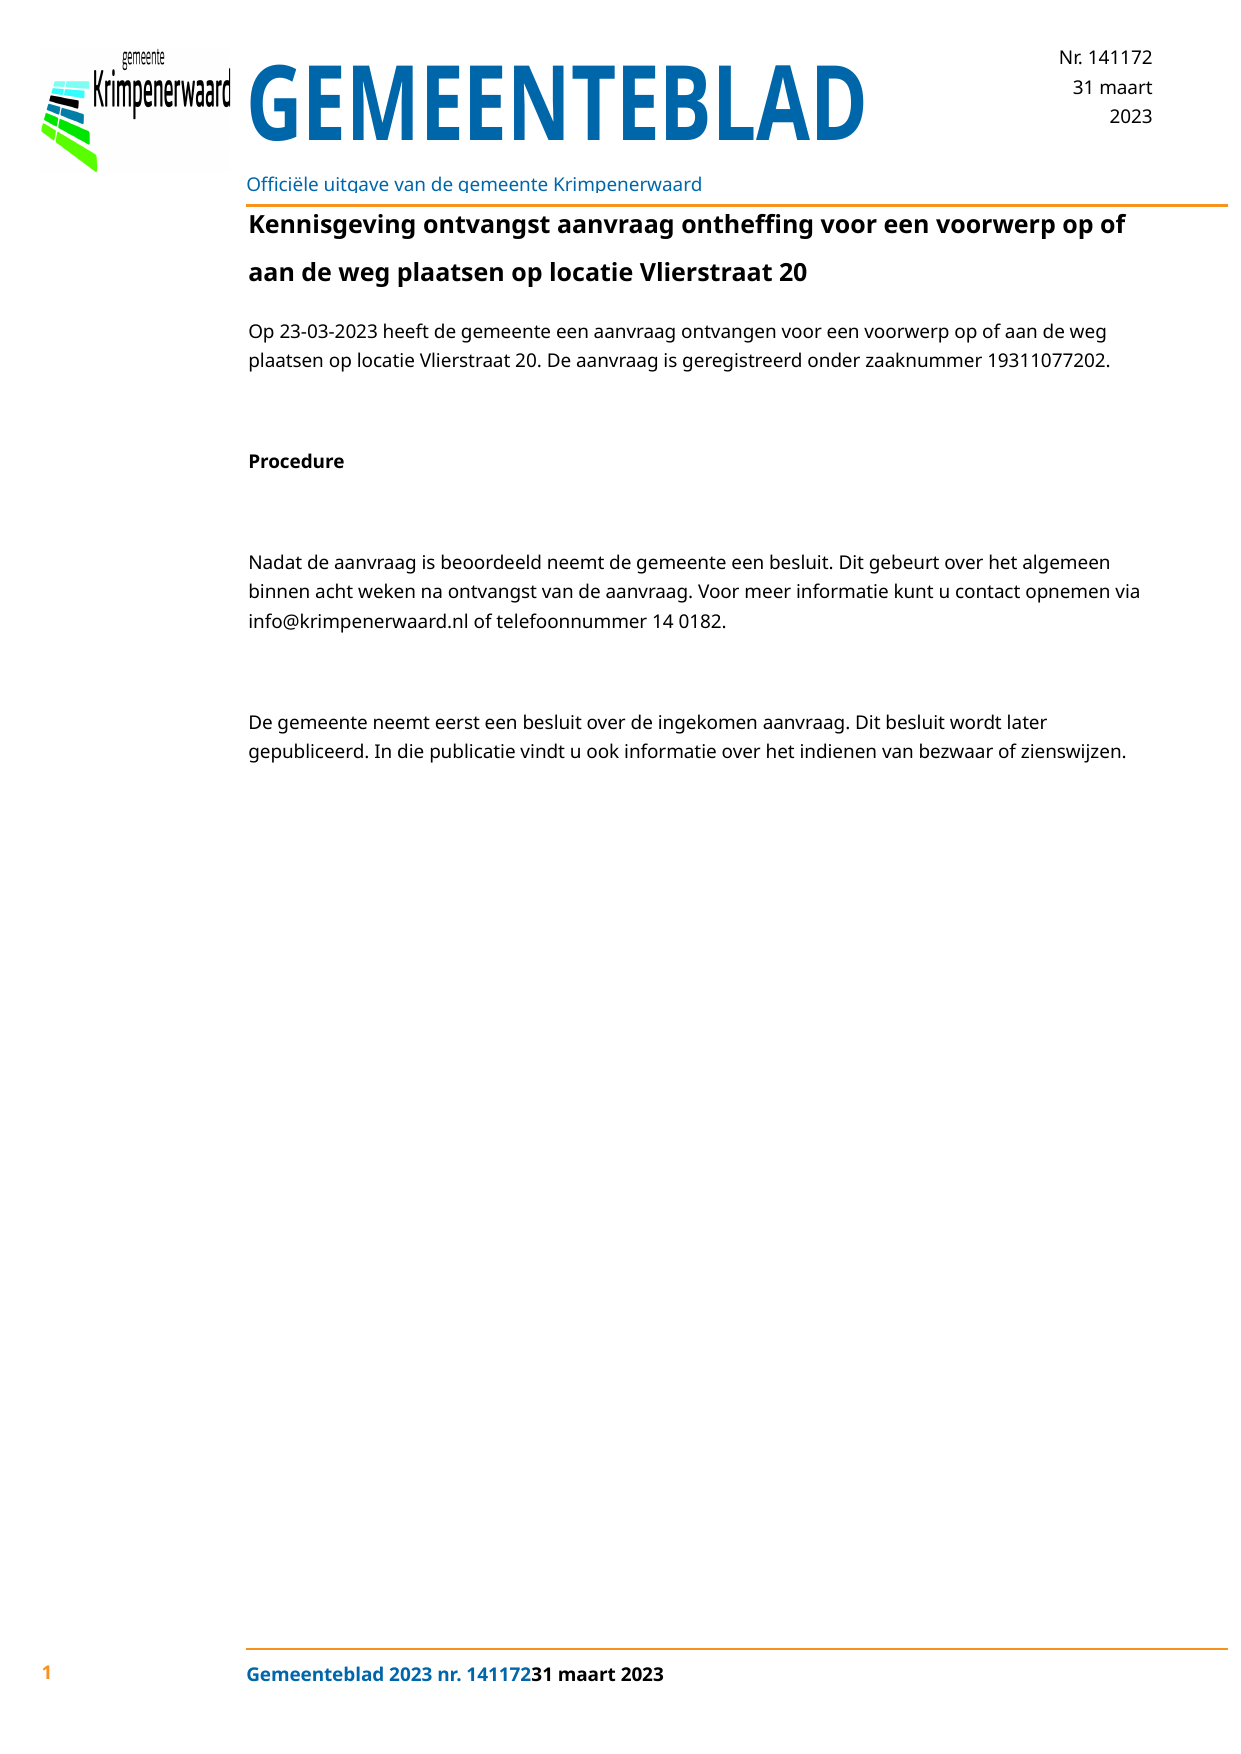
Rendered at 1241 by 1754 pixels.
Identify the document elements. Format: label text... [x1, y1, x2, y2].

text Kennisgeving ontvangst aanvraag ontheffing voor een voorwerp op of aan de weg plaatsen op locatie Vlierstraat 20 [248, 207, 1152, 288]
text Nadat de aanvraag is beoordeeld neemt de gemeente een besluit. Dit gebeurt over het algemeen binnen acht weken na ontvangst van de aanvraag. Voor meer informatie kunt u contact opnemen via info@krimpenerwaard.nl of telefoonnummer 14 0182. [248, 549, 1152, 634]
picture [41, 47, 231, 172]
text Procedure [248, 448, 1152, 474]
text De gemeente neemt eerst een besluit over de ingekomen aanvraag. Dit besluit wordt later gepubliceerd. In die publicatie vindt u ook informatie over het indienen van bezwaar of zienswijzen. [248, 709, 1152, 764]
text Op 23-03-2023 heeft de gemeente een aanvraag ontvangen voor een voorwerp op of aan de weg plaatsen op locatie Vlierstraat 20. De aanvraag is geregistreerd onder zaaknummer 19311077202. [248, 318, 1152, 373]
